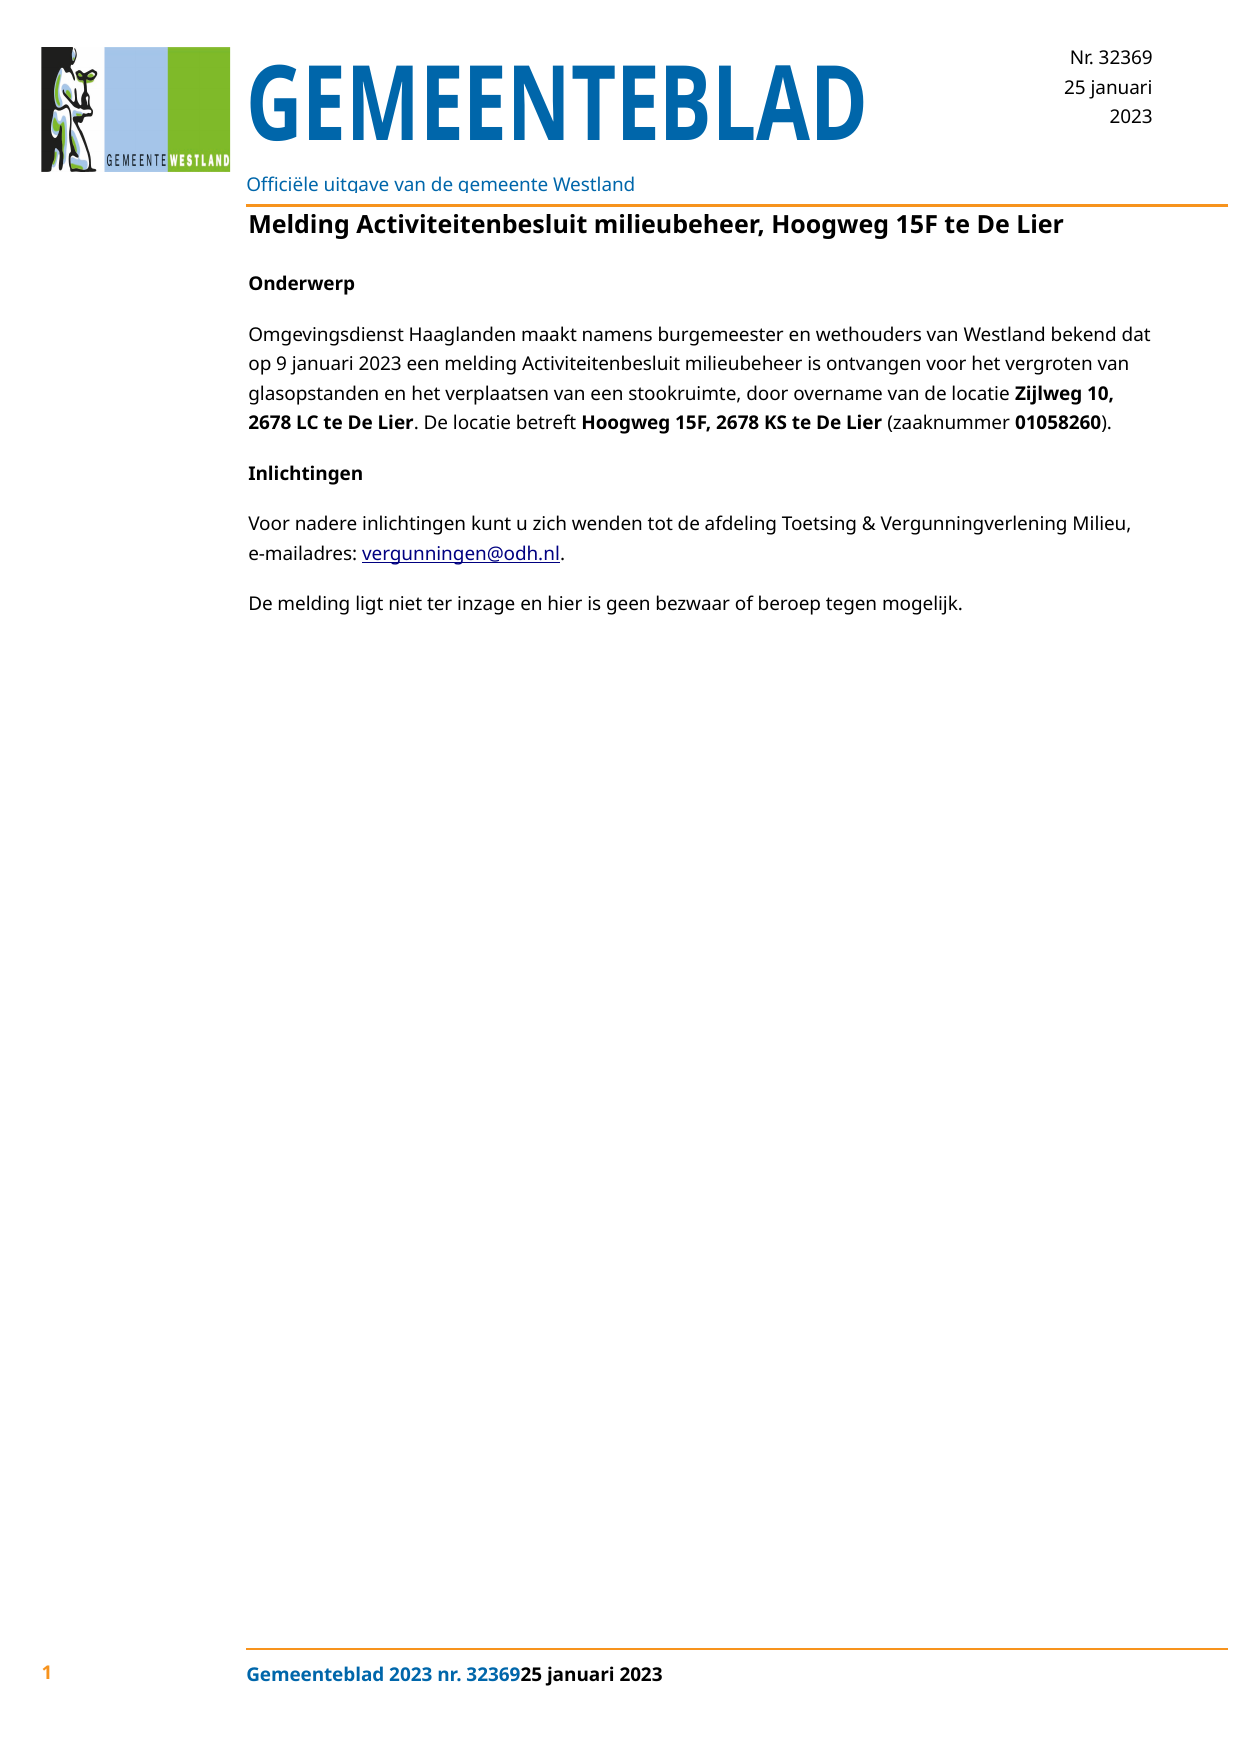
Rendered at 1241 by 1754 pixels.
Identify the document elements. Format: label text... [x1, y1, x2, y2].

text Onderwerp [248, 270, 1152, 296]
text Omgevingsdienst Haaglanden maakt namens burgemeester en wethouders van Westland bekend dat op 9 januari 2023 een melding Activiteitenbesluit milieubeheer is ontvangen voor het vergroten van glasopstanden en het verplaatsen van een stookruimte, door overname van de locatie Zijlweg 10, 2678 LC te De Lier. De locatie betreft Hoogweg 15F, 2678 KS te De Lier (zaaknummer 01058260). [248, 321, 1152, 435]
text De melding ligt niet ter inzage en hier is geen bezwaar of beroep tegen mogelijk. [248, 590, 1152, 616]
picture [41, 47, 231, 172]
text Inlichtingen [248, 460, 1152, 486]
text Melding Activiteitenbesluit milieubeheer, Hoogweg 15F te De Lier [248, 207, 1152, 241]
text Voor nadere inlichtingen kunt u zich wenden tot de afdeling Toetsing & Vergunningverlening Milieu, e-mailadres: vergunningen@odh.nl. [248, 510, 1152, 566]
